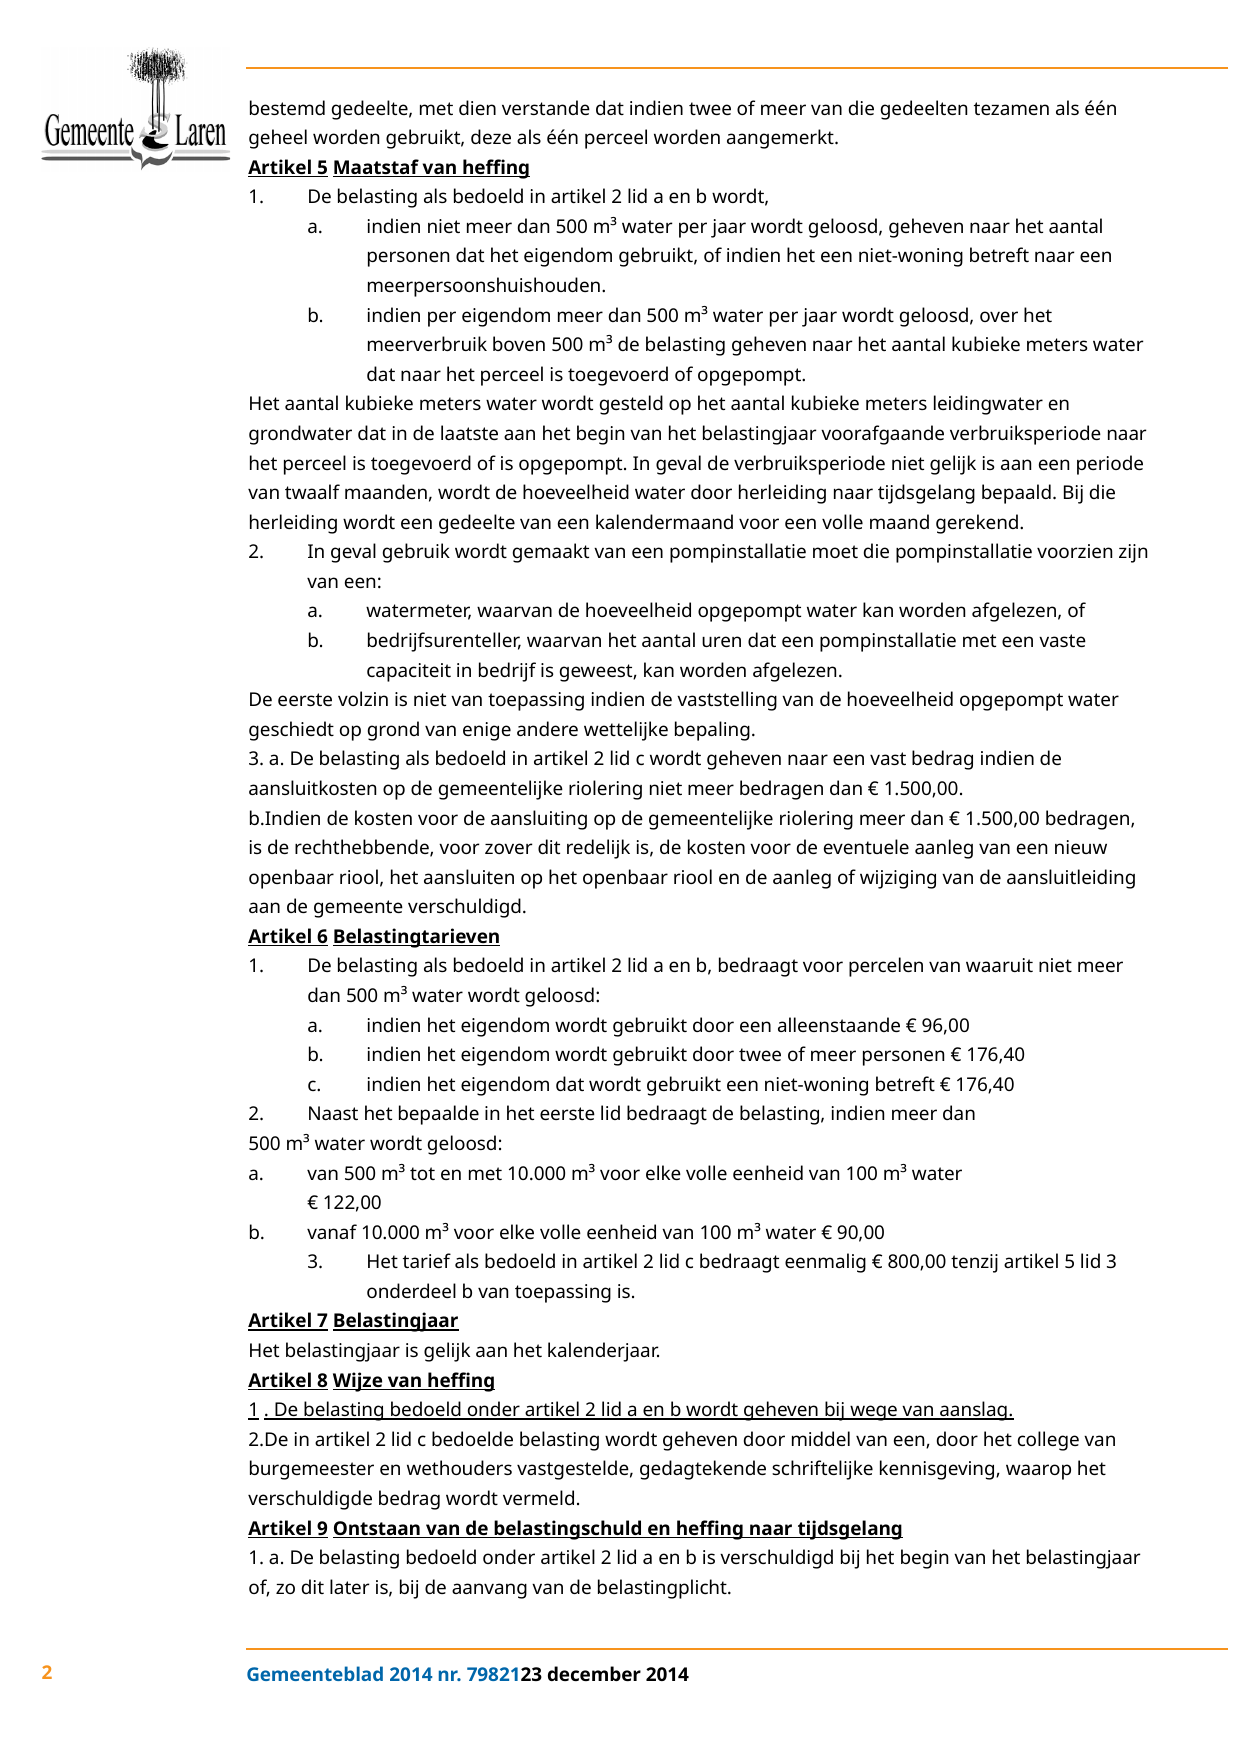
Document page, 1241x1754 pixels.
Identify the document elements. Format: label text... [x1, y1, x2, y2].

list indien het eigendom dat wordt gebruikt een niet-woning betreft € 176,40 [307, 1071, 1152, 1097]
list watermeter, waarvan de hoeveelheid opgepompt water kan worden afgelezen, of [307, 598, 1152, 623]
text Artikel 5 Maatstaf van heffing [248, 154, 1152, 180]
list In geval gebruik wordt gemaakt van een pompinstallatie moet die pompinstallatie voorzien zijn van een: [248, 538, 1152, 594]
list bedrijfsurenteller, waarvan het aantal uren dat een pompinstallatie met een vaste capaciteit in bedrijf is geweest, kan worden afgelezen. [307, 627, 1152, 683]
picture [41, 47, 231, 172]
list De belasting als bedoeld in artikel 2 lid a en b, bedraagt voor percelen van waaruit niet meer dan 500 m³ water wordt geloosd: [248, 953, 1152, 1008]
text Artikel 9 Ontstaan van de belastingschuld en heffing naar tijdsgelang [248, 1515, 1152, 1541]
list indien het eigendom wordt gebruikt door een alleenstaande € 96,00 [307, 1012, 1152, 1038]
list Naast het bepaalde in het eerste lid bedraagt de belasting, indien meer dan [248, 1101, 1152, 1126]
text 3. a. De belasting als bedoeld in artikel 2 lid c wordt geheven naar een vast bedrag indien de aansluitkosten op de gemeentelijke riolering niet meer bedragen dan € 1.500,00. [248, 746, 1152, 801]
list vanaf 10.000 m³ voor elke volle eenheid van 100 m³ water € 90,00 [248, 1219, 1152, 1245]
text 1. a. De belasting bedoeld onder artikel 2 lid a en b is verschuldigd bij het begin van het belastingjaar of, zo dit later is, bij de aanvang van de belastingplicht. [248, 1544, 1152, 1600]
list De belasting als bedoeld in artikel 2 lid a en b wordt, [248, 183, 1152, 209]
text 500 m³ water wordt geloosd: [248, 1130, 1152, 1156]
list indien per eigendom meer dan 500 m³ water per jaar wordt geloosd, over het meerverbruik boven 500 m³ de belasting geheven naar het aantal kubieke meters water dat naar het perceel is toegevoerd of opgepompt. [307, 302, 1152, 387]
list Het tarief als bedoeld in artikel 2 lid c bedraagt eenmalig € 800,00 tenzij artikel 5 lid 3 onderdeel b van toepassing is. [307, 1248, 1152, 1304]
list € 122,00 [248, 1189, 1152, 1215]
text De eerste volzin is niet van toepassing indien de vaststelling van de hoeveelheid opgepompt water geschiedt op grond van enige andere wettelijke bepaling. [248, 686, 1152, 742]
text Het belastingjaar is gelijk aan het kalenderjaar. [248, 1337, 1152, 1363]
list indien niet meer dan 500 m³ water per jaar wordt geloosd, geheven naar het aantal personen dat het eigendom gebruikt, of indien het een niet-woning betreft naar een meerpersoonshuishouden. [307, 213, 1152, 298]
text Het aantal kubieke meters water wordt gesteld op het aantal kubieke meters leidingwater en grondwater dat in de laatste aan het begin van het belastingjaar voorafgaande verbruiksperiode naar het perceel is toegevoerd of is opgepompt. In geval de verbruiksperiode niet gelijk is aan een periode van twaalf maanden, wordt de hoeveelheid water door herleiding naar tijdsgelang bepaald. Bij die herleiding wordt een gedeelte van een kalendermaand voor een volle maand gerekend. [248, 391, 1152, 535]
text Artikel 7 Belastingjaar [248, 1308, 1152, 1333]
text Artikel 8 Wijze van heffing [248, 1367, 1152, 1393]
list indien het eigendom wordt gebruikt door twee of meer personen € 176,40 [307, 1041, 1152, 1067]
text 1 . De belasting bedoeld onder artikel 2 lid a en b wordt geheven bij wege van aanslag. [248, 1396, 1152, 1422]
text 2.De in artikel 2 lid c bedoelde belasting wordt geheven door middel van een, door het college van burgemeester en wethouders vastgestelde, gedagtekende schriftelijke kennisgeving, waarop het verschuldigde bedrag wordt vermeld. [248, 1426, 1152, 1511]
text Artikel 6 Belastingtarieven [248, 923, 1152, 949]
text b.Indien de kosten voor de aansluiting op de gemeentelijke riolering meer dan € 1.500,00 bedragen, is de rechthebbende, voor zover dit redelijk is, de kosten voor de eventuele aanleg van een nieuw openbaar riool, het aansluiten op het openbaar riool en de aanleg of wijziging van de aansluitleiding aan de gemeente verschuldigd. [248, 805, 1152, 919]
text bestemd gedeelte, met dien verstande dat indien twee of meer van die gedeelten tezamen als één geheel worden gebruikt, deze als één perceel worden aangemerkt. [248, 95, 1152, 150]
list van 500 m³ tot en met 10.000 m³ voor elke volle eenheid van 100 m³ water [248, 1160, 1152, 1186]
